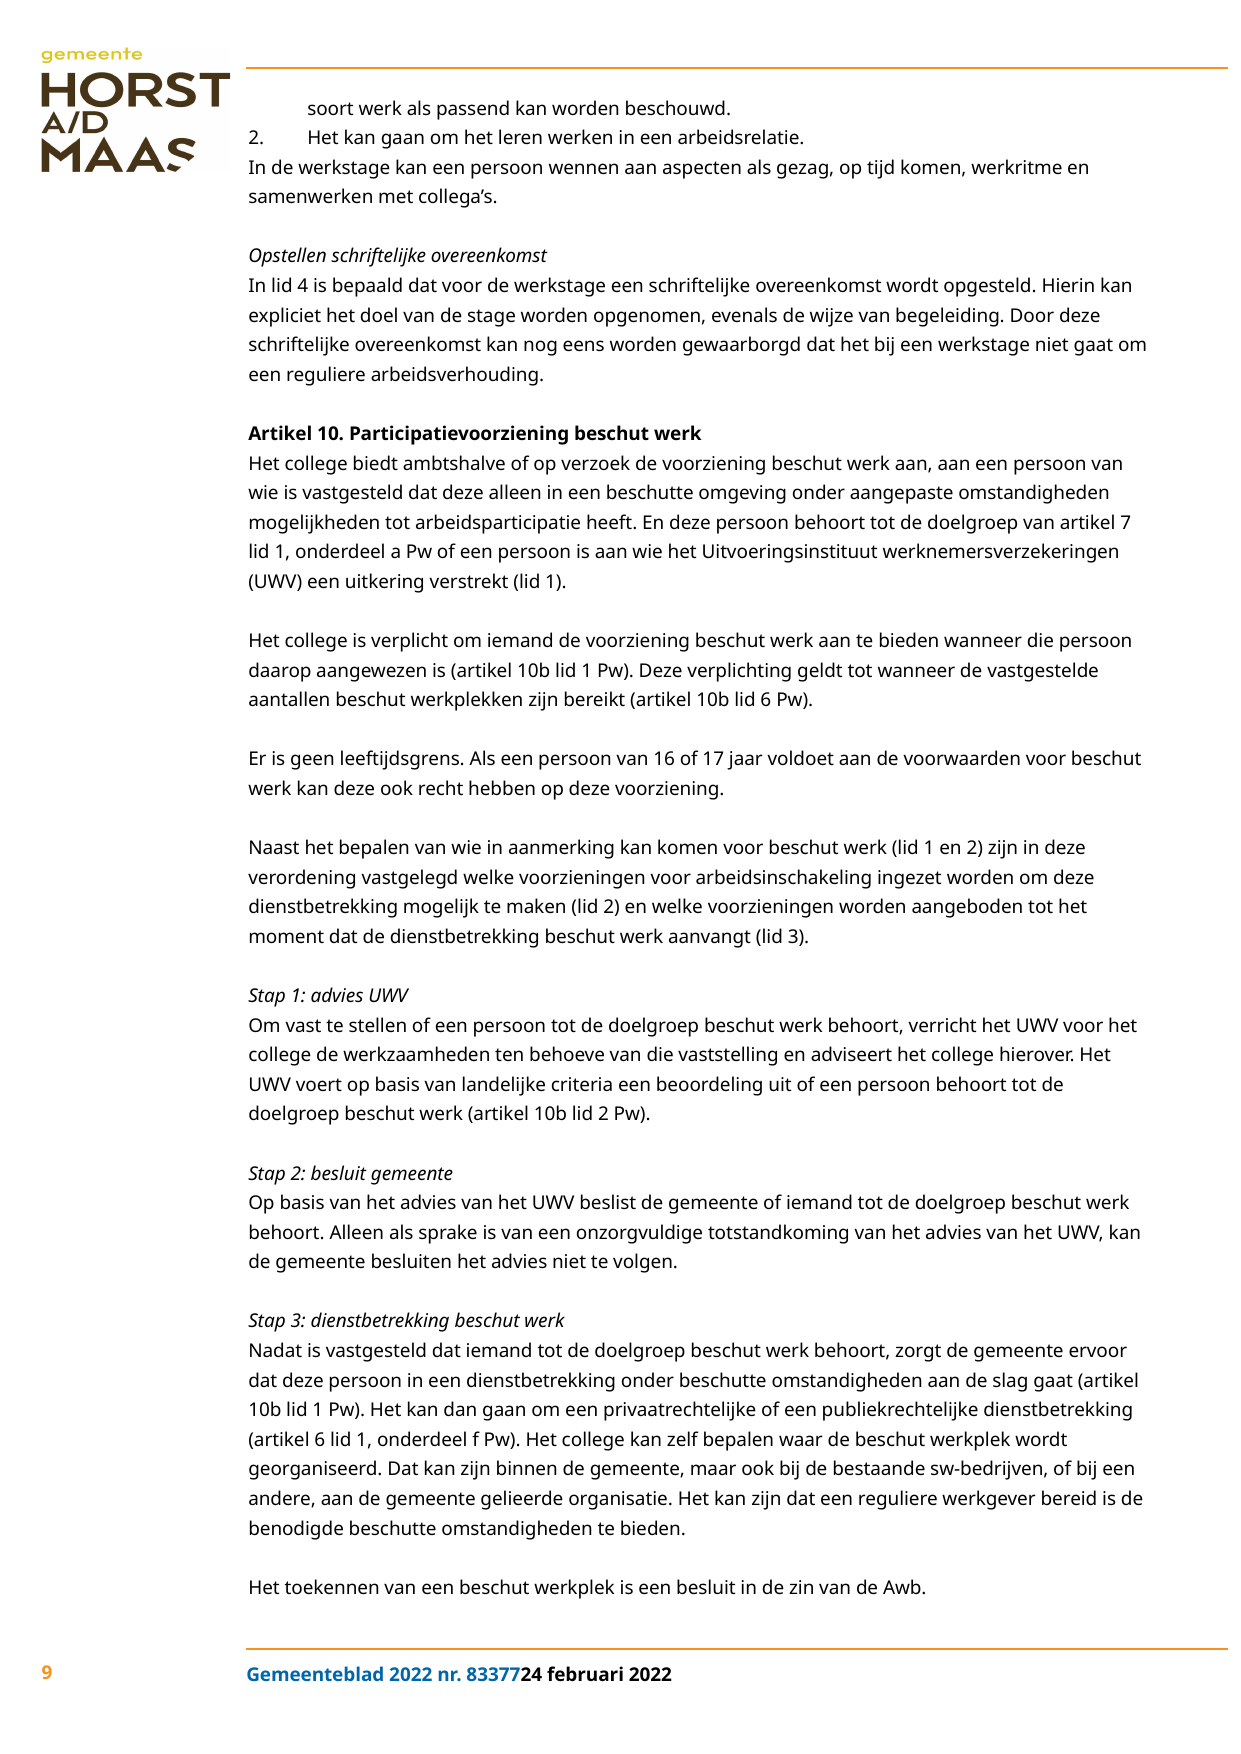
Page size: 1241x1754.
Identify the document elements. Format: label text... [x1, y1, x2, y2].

list soort werk als passend kan worden beschouwd. [248, 95, 1152, 121]
text In lid 4 is bepaald dat voor de werkstage een schriftelijke overeenkomst wordt opgesteld. Hierin kan expliciet het doel van de stage worden opgenomen, evenals de wijze van begeleiding. Door deze schriftelijke overeenkomst kan nog eens worden gewaarborgd dat het bij een werkstage niet gaat om een reguliere arbeidsverhouding. [248, 272, 1152, 387]
text Nadat is vastgesteld dat iemand tot de doelgroep beschut werk behoort, zorgt de gemeente ervoor dat deze persoon in een dienstbetrekking onder beschutte omstandigheden aan de slag gaat (artikel 10b lid 1 Pw). Het kan dan gaan om een privaatrechtelijke of een publiekrechtelijke dienstbetrekking (artikel 6 lid 1, onderdeel f Pw). Het college kan zelf bepalen waar de beschut werkplek wordt georganiseerd. Dat kan zijn binnen de gemeente, maar ook bij de bestaande sw-bedrijven, of bij een andere, aan de gemeente gelieerde organisatie. Het kan zijn dat een reguliere werkgever bereid is de benodigde beschutte omstandigheden te bieden. [248, 1337, 1152, 1541]
text Op basis van het advies van het UWV beslist de gemeente of iemand tot de doelgroep beschut werk behoort. Alleen als sprake is van een onzorgvuldige totstandkoming van het advies van het UWV, kan de gemeente besluiten het advies niet te volgen. [248, 1189, 1152, 1274]
text Om vast te stellen of een persoon tot de doelgroep beschut werk behoort, verricht het UWV voor het college de werkzaamheden ten behoeve van die vaststelling en adviseert het college hierover. Het UWV voert op basis van landelijke criteria een beoordeling uit of een persoon behoort tot de doelgroep beschut werk (artikel 10b lid 2 Pw). [248, 1012, 1152, 1126]
text Het college is verplicht om iemand de voorziening beschut werk aan te bieden wanneer die persoon daarop aangewezen is (artikel 10b lid 1 Pw). Deze verplichting geldt tot wanneer de vastgestelde aantallen beschut werkplekken zijn bereikt (artikel 10b lid 6 Pw). [248, 627, 1152, 712]
text Het college biedt ambtshalve of op verzoek de voorziening beschut werk aan, aan een persoon van wie is vastgesteld dat deze alleen in een beschutte omgeving onder aangepaste omstandigheden mogelijkheden tot arbeidsparticipatie heeft. En deze persoon behoort tot de doelgroep van artikel 7 lid 1, onderdeel a Pw of een persoon is aan wie het Uitvoeringsinstituut werknemersverzekeringen (UWV) een uitkering verstrekt (lid 1). [248, 450, 1152, 594]
text Stap 2: besluit gemeente [248, 1160, 1152, 1186]
text Stap 3: dienstbetrekking beschut werk [248, 1308, 1152, 1333]
text Naast het bepalen van wie in aanmerking kan komen voor beschut werk (lid 1 en 2) zijn in deze verordening vastgelegd welke voorzieningen voor arbeidsinschakeling ingezet worden om deze dienstbetrekking mogelijk te maken (lid 2) en welke voorzieningen worden aangeboden tot het moment dat de dienstbetrekking beschut werk aanvangt (lid 3). [248, 834, 1152, 949]
text Er is geen leeftijdsgrens. Als een persoon van 16 of 17 jaar voldoet aan de voorwaarden voor beschut werk kan deze ook recht hebben op deze voorziening. [248, 746, 1152, 801]
text Het toekennen van een beschut werkplek is een besluit in de zin van de Awb. [248, 1574, 1152, 1600]
text Artikel 10. Participatievoorziening beschut werk [248, 420, 1152, 446]
list Het kan gaan om het leren werken in een arbeidsrelatie. [248, 124, 1152, 150]
text In de werkstage kan een persoon wennen aan aspecten als gezag, op tijd komen, werkritme en samenwerken met collega’s. [248, 154, 1152, 209]
text Stap 1: advies UWV [248, 982, 1152, 1008]
picture [41, 47, 231, 172]
text Opstellen schriftelijke overeenkomst [248, 243, 1152, 268]
